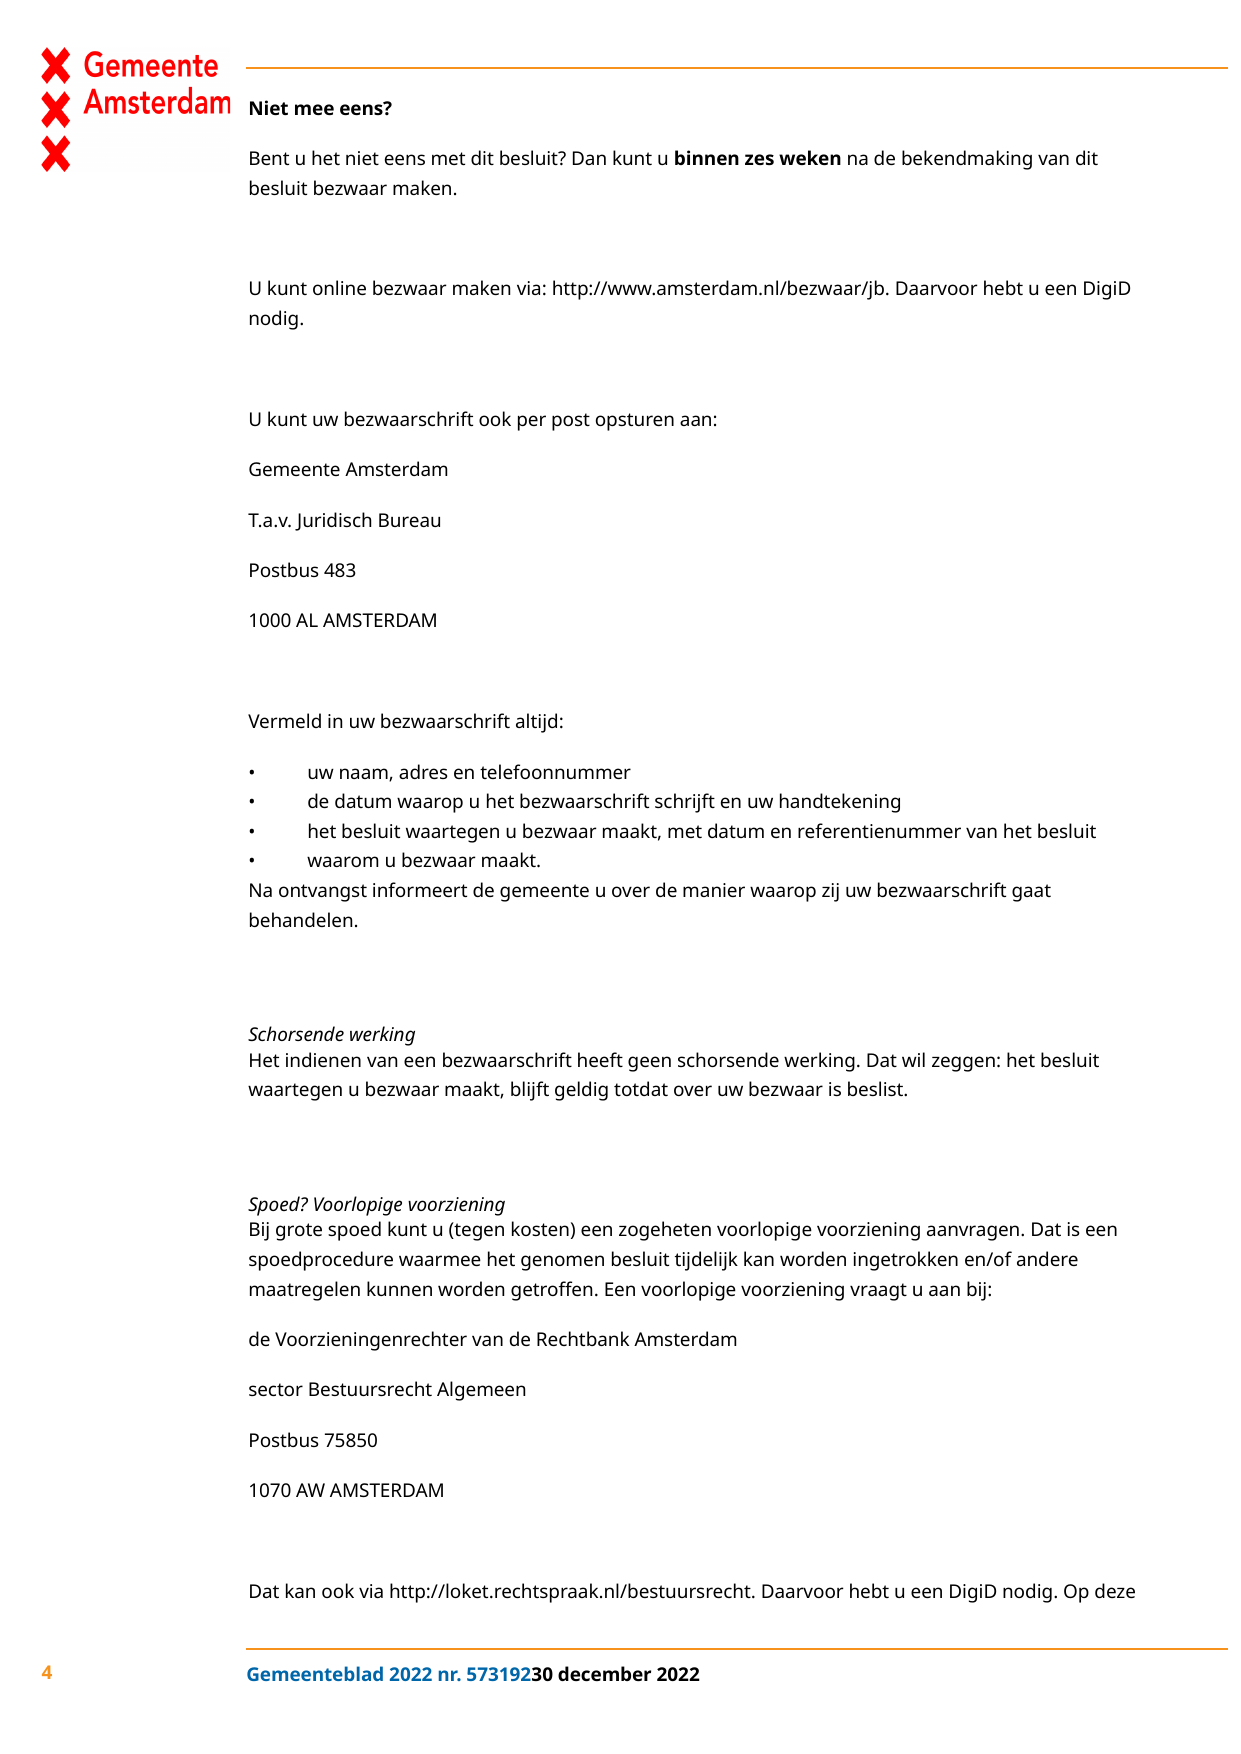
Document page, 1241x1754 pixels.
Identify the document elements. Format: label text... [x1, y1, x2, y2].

text U kunt uw bezwaarschrift ook per post opsturen aan: [248, 406, 1152, 432]
text U kunt online bezwaar maken via: http://www.amsterdam.nl/bezwaar/jb. Daarvoor hebt u een DigiD nodig. [248, 276, 1152, 331]
text Spoed? Voorlopige voorziening [248, 1191, 1152, 1217]
text 1070 AW AMSTERDAM [248, 1477, 1152, 1503]
text Het indienen van een bezwaarschrift heeft geen schorsende werking. Dat wil zeggen: het besluit waartegen u bezwaar maakt, blijft geldig totdat over uw bezwaar is beslist. [248, 1047, 1152, 1102]
text Bij grote spoed kunt u (tegen kosten) een zogeheten voorlopige voorziening aanvragen. Dat is een spoedprocedure waarmee het genomen besluit tijdelijk kan worden ingetrokken en/of andere maatregelen kunnen worden getroffen. Een voorlopige voorziening vraagt u aan bij: [248, 1217, 1152, 1302]
list het besluit waartegen u bezwaar maakt, met datum en referentienummer van het besluit [248, 818, 1152, 844]
list uw naam, adres en telefoonnummer [248, 759, 1152, 785]
text 1000 AL AMSTERDAM [248, 608, 1152, 633]
picture [41, 47, 231, 172]
text Vermeld in uw bezwaarschrift altijd: [248, 708, 1152, 734]
text sector Bestuursrecht Algemeen [248, 1377, 1152, 1402]
text T.a.v. Juridisch Bureau [248, 507, 1152, 533]
text Dat kan ook via http://loket.rechtspraak.nl/bestuursrecht. Daarvoor hebt u een DigiD nodig. Op deze [248, 1578, 1152, 1604]
list waarom u bezwaar maakt. [248, 848, 1152, 873]
text Niet mee eens? [248, 95, 1152, 121]
text Schorsende werking [248, 1021, 1152, 1047]
text Postbus 483 [248, 557, 1152, 583]
list de datum waarop u het bezwaarschrift schrijft en uw handtekening [248, 788, 1152, 814]
text Gemeente Amsterdam [248, 456, 1152, 482]
text Postbus 75850 [248, 1427, 1152, 1453]
text Bent u het niet eens met dit besluit? Dan kunt u binnen zes weken na de bekendmaking van dit besluit bezwaar maken. [248, 145, 1152, 201]
text Na ontvangst informeert de gemeente u over de manier waarop zij uw bezwaarschrift gaat behandelen. [248, 877, 1152, 933]
text de Voorzieningenrechter van de Rechtbank Amsterdam [248, 1326, 1152, 1352]
